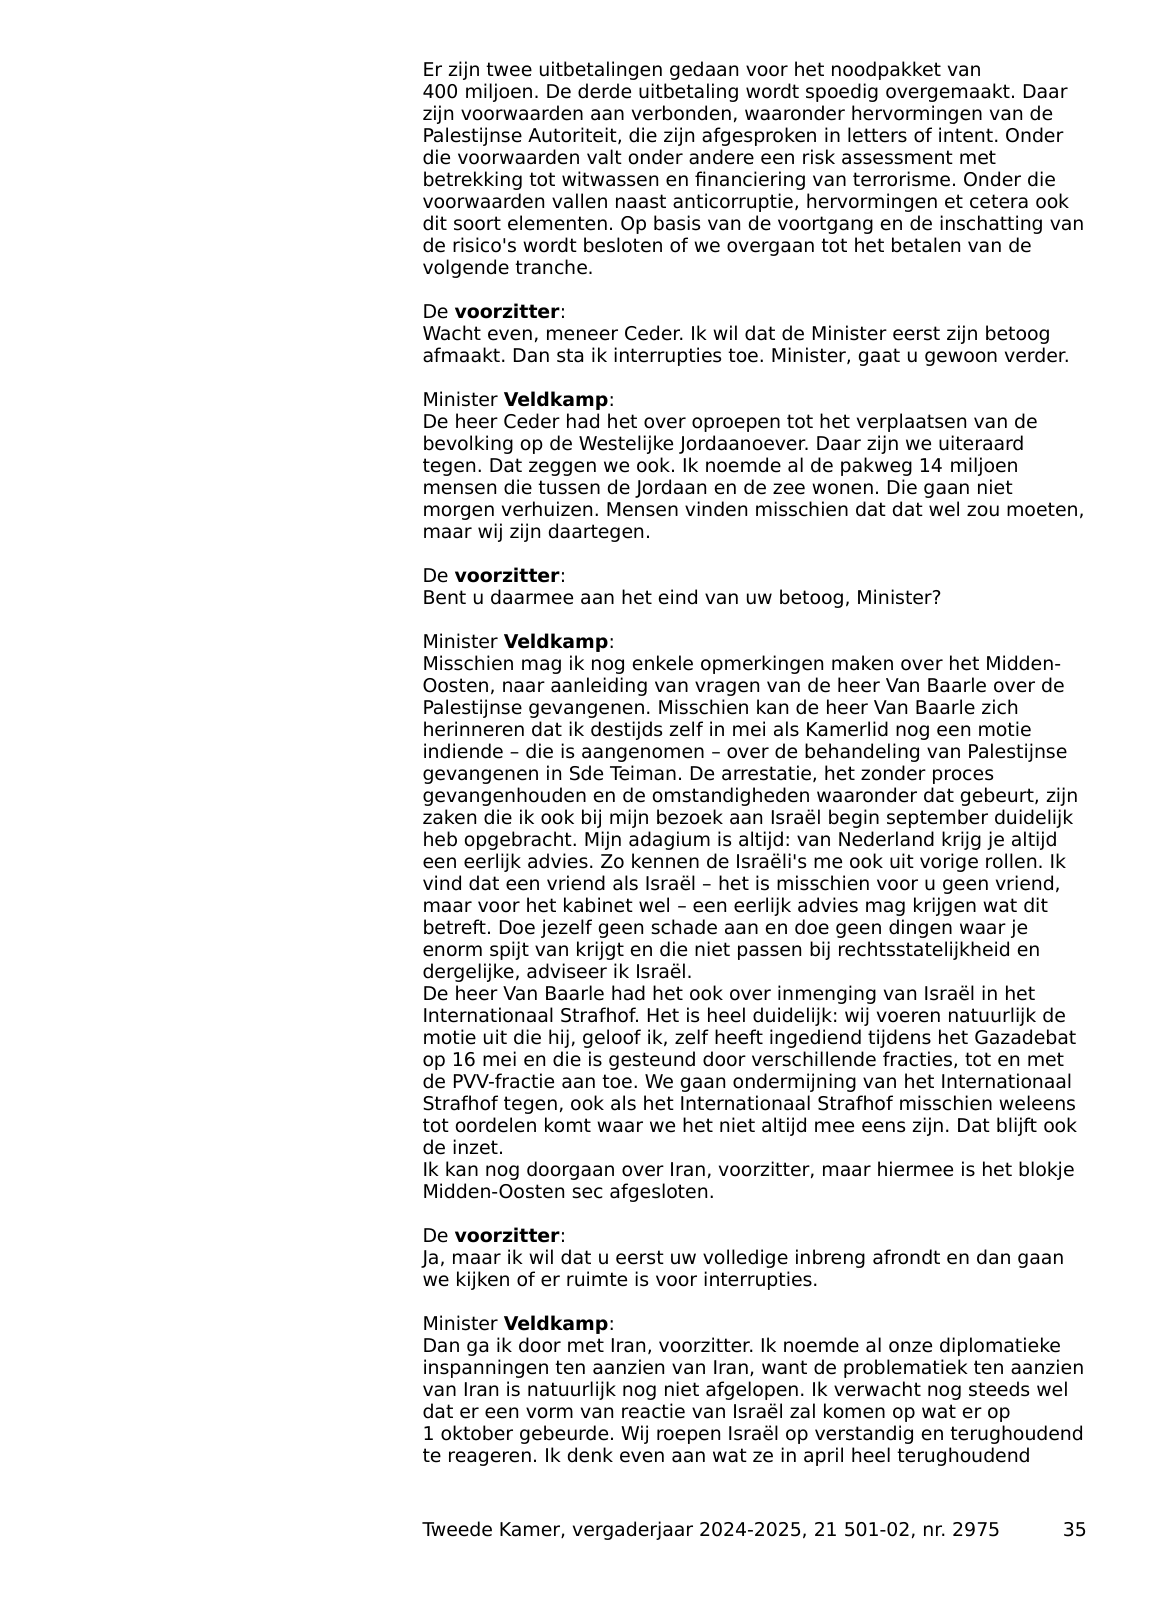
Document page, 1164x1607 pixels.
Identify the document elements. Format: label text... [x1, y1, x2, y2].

text Minister Veldkamp: [422, 1313, 1087, 1335]
text Bent u daarmee aan het eind van uw betoog, Minister? [422, 587, 1087, 609]
text Er zijn twee uitbetalingen gedaan voor het noodpakket van 400 miljoen. De derde uitbetaling wordt spoedig overgemaakt. Daar zijn voorwaarden aan verbonden, waaronder hervormingen van de Palestijnse Autoriteit, die zijn afgesproken in letters of intent. Onder die voorwaarden valt onder andere een risk assessment met betrekking tot witwassen en financiering van terrorisme. Onder die voorwaarden vallen naast anticorruptie, hervormingen et cetera ook dit soort elementen. Op basis van de voortgang en de inschatting van de risico's wordt besloten of we overgaan tot het betalen van de volgende tranche. [422, 59, 1087, 279]
text Ja, maar ik wil dat u eerst uw volledige inbreng afrondt en dan gaan we kijken of er ruimte is voor interrupties. [422, 1247, 1087, 1291]
text De voorzitter: [422, 301, 1087, 323]
text De heer Van Baarle had het ook over inmenging van Israël in het Internationaal Strafhof. Het is heel duidelijk: wij voeren natuurlijk de motie uit die hij, geloof ik, zelf heeft ingediend tijdens het Gazadebat op 16 mei en die is gesteund door verschillende fracties, tot en met de PVV-fractie aan toe. We gaan ondermijning van het Internationaal Strafhof tegen, ook als het Internationaal Strafhof misschien weleens tot oordelen komt waar we het niet altijd mee eens zijn. Dat blijft ook de inzet. [422, 983, 1087, 1159]
text Minister Veldkamp: [422, 389, 1087, 411]
text Ik kan nog doorgaan over Iran, voorzitter, maar hiermee is het blokje Midden-Oosten sec afgesloten. [422, 1159, 1087, 1203]
text Wacht even, meneer Ceder. Ik wil dat de Minister eerst zijn betoog afmaakt. Dan sta ik interrupties toe. Minister, gaat u gewoon verder. [422, 323, 1087, 367]
text Misschien mag ik nog enkele opmerkingen maken over het Midden-Oosten, naar aanleiding van vragen van de heer Van Baarle over de Palestijnse gevangenen. Misschien kan de heer Van Baarle zich herinneren dat ik destijds zelf in mei als Kamerlid nog een motie indiende – die is aangenomen – over de behandeling van Palestijnse gevangenen in Sde Teiman. De arrestatie, het zonder proces gevangenhouden en de omstandigheden waaronder dat gebeurt, zijn zaken die ik ook bij mijn bezoek aan Israël begin september duidelijk heb opgebracht. Mijn adagium is altijd: van Nederland krijg je altijd een eerlijk advies. Zo kennen de Israëli's me ook uit vorige rollen. Ik vind dat een vriend als Israël – het is misschien voor u geen vriend, maar voor het kabinet wel – een eerlijk advies mag krijgen wat dit betreft. Doe jezelf geen schade aan en doe geen dingen waar je enorm spijt van krijgt en die niet passen bij rechtsstatelijkheid en dergelijke, adviseer ik Israël. [422, 653, 1087, 983]
text Dan ga ik door met Iran, voorzitter. Ik noemde al onze diplomatieke inspanningen ten aanzien van Iran, want de problematiek ten aanzien van Iran is natuurlijk nog niet afgelopen. Ik verwacht nog steeds wel dat er een vorm van reactie van Israël zal komen op wat er op 1 oktober gebeurde. Wij roepen Israël op verstandig en terughoudend te reageren. Ik denk even aan wat ze in april heel terughoudend [422, 1335, 1087, 1467]
text De heer Ceder had het over oproepen tot het verplaatsen van de bevolking op de Westelijke Jordaanoever. Daar zijn we uiteraard tegen. Dat zeggen we ook. Ik noemde al de pakweg 14 miljoen mensen die tussen de Jordaan en de zee wonen. Die gaan niet morgen verhuizen. Mensen vinden misschien dat dat wel zou moeten, maar wij zijn daartegen. [422, 411, 1087, 543]
text Minister Veldkamp: [422, 631, 1087, 653]
text De voorzitter: [422, 565, 1087, 587]
text De voorzitter: [422, 1225, 1087, 1247]
